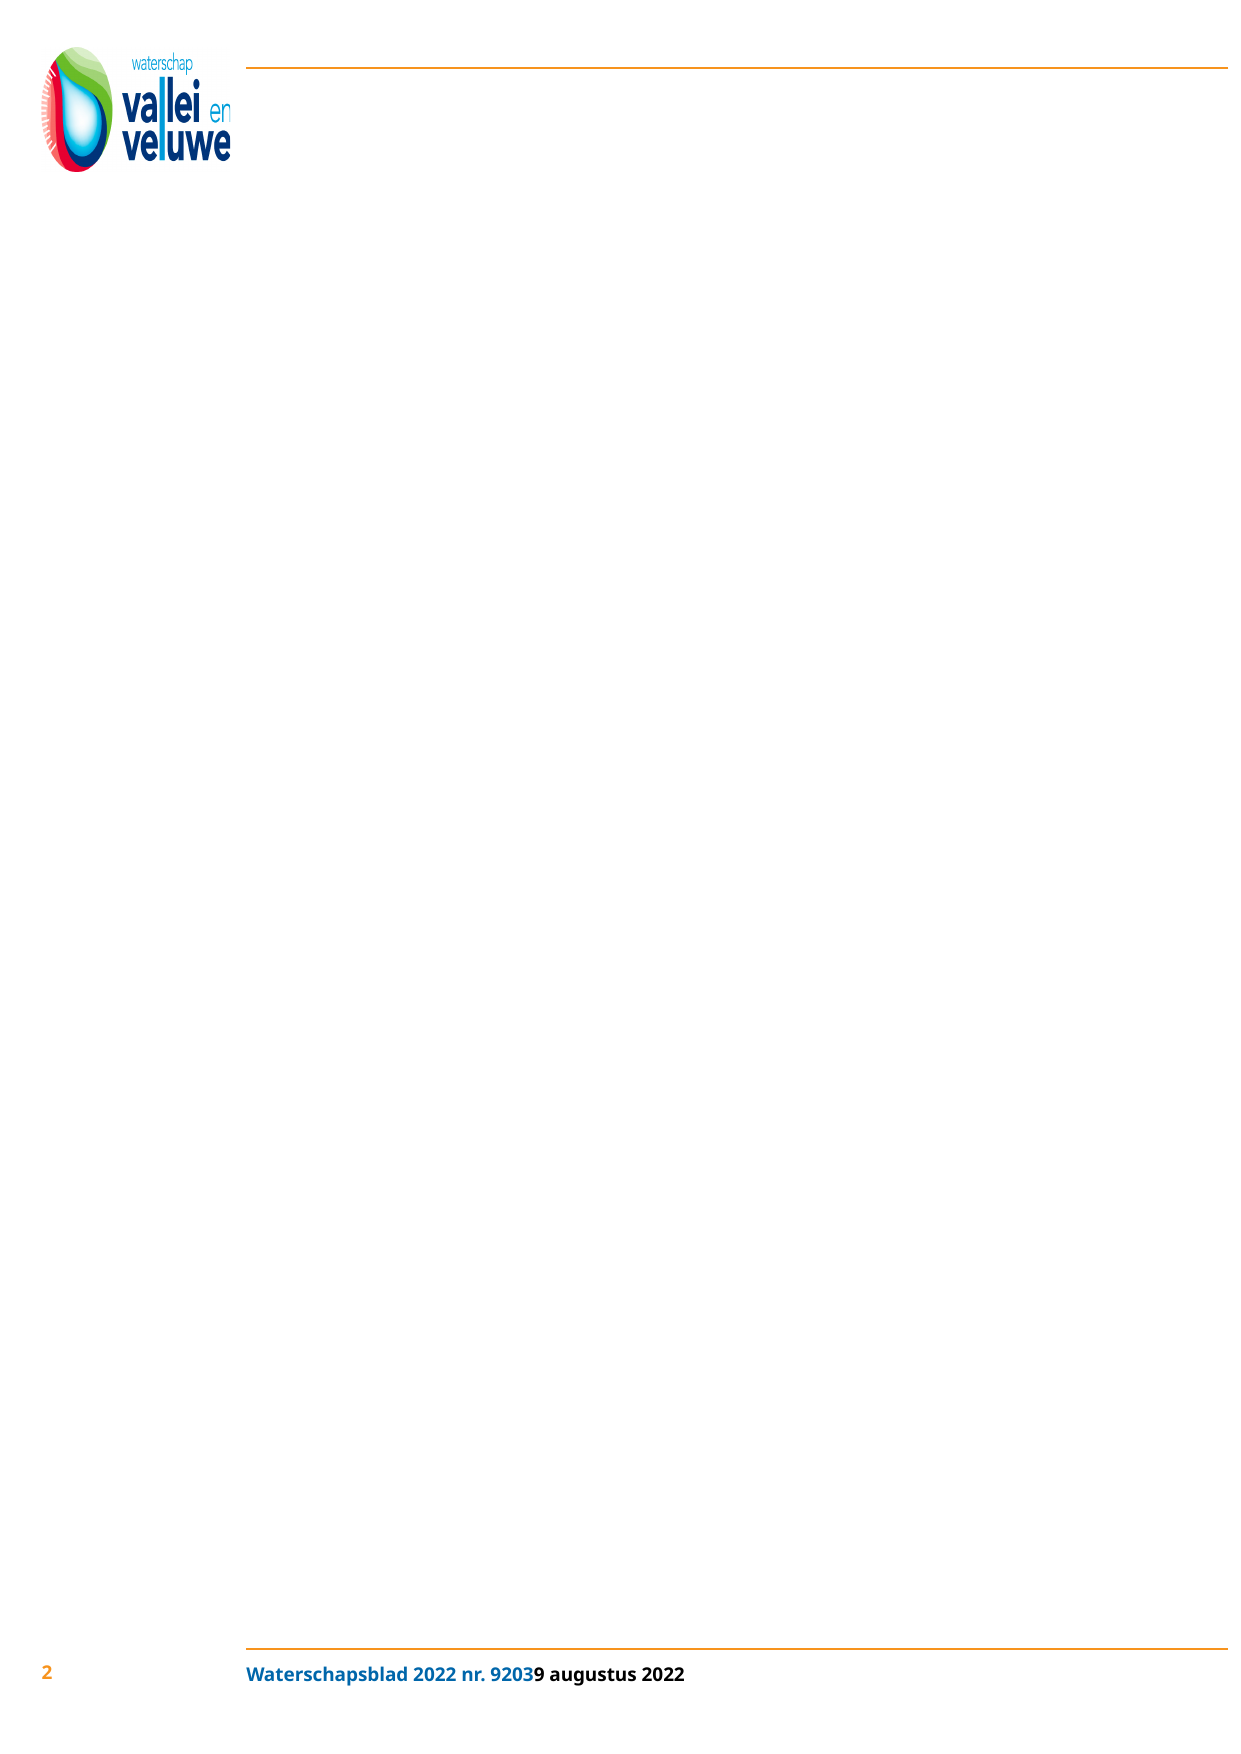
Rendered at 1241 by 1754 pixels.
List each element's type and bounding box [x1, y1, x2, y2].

picture [41, 47, 231, 172]
